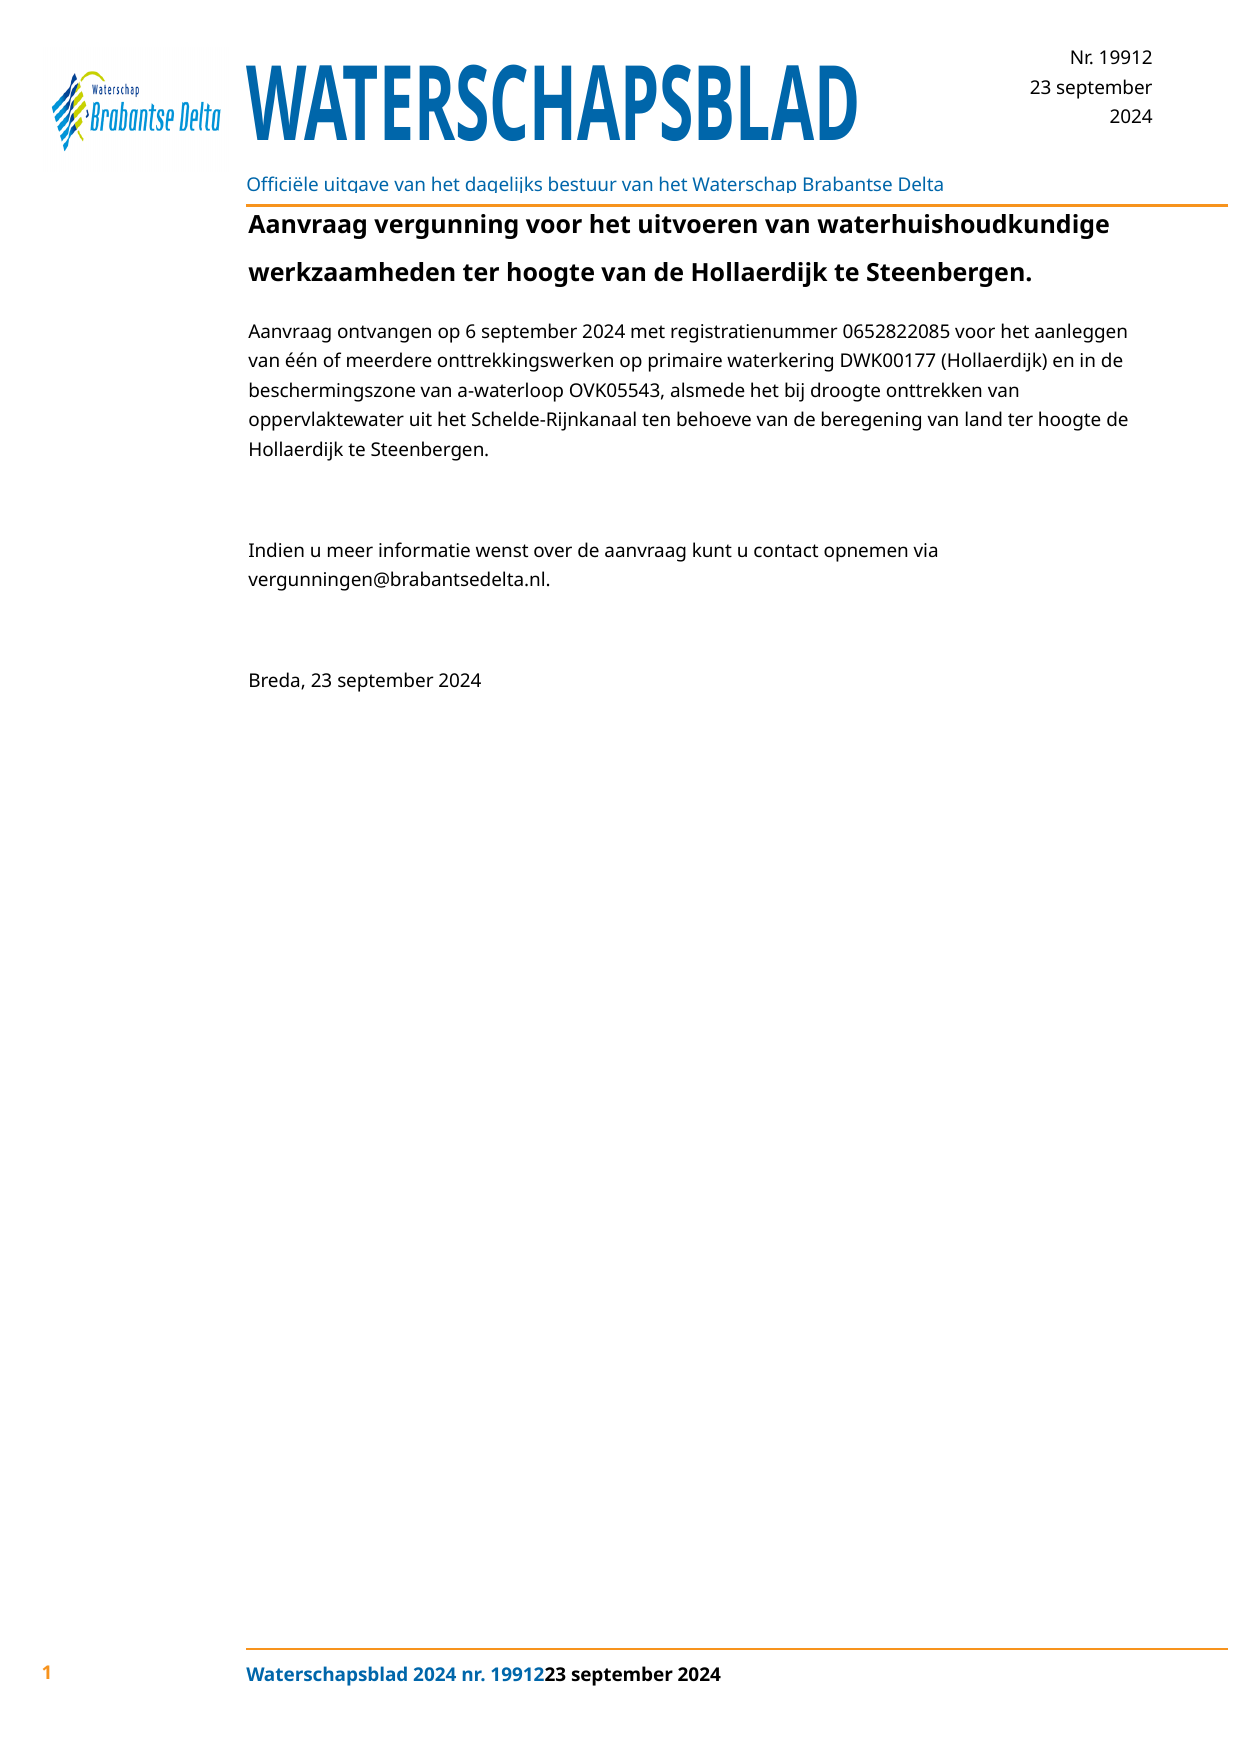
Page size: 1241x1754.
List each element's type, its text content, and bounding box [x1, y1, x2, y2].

text Aanvraag vergunning voor het uitvoeren van waterhuishoudkundige werkzaamheden ter hoogte van de Hollaerdijk te Steenbergen. [248, 207, 1152, 288]
text Aanvraag ontvangen op 6 september 2024 met registratienummer 0652822085 voor het aanleggen van één of meerdere onttrekkingswerken op primaire waterkering DWK00177 (Hollaerdijk) en in de beschermingszone van a-waterloop OVK05543, alsmede het bij droogte onttrekken van oppervlaktewater uit het Schelde-Rijnkanaal ten behoeve van de beregening van land ter hoogte de Hollaerdijk te Steenbergen. [248, 318, 1152, 462]
text Indien u meer informatie wenst over de aanvraag kunt u contact opnemen via vergunningen@brabantsedelta.nl. [248, 537, 1152, 592]
picture [41, 47, 231, 172]
text Breda, 23 september 2024 [248, 667, 1152, 693]
